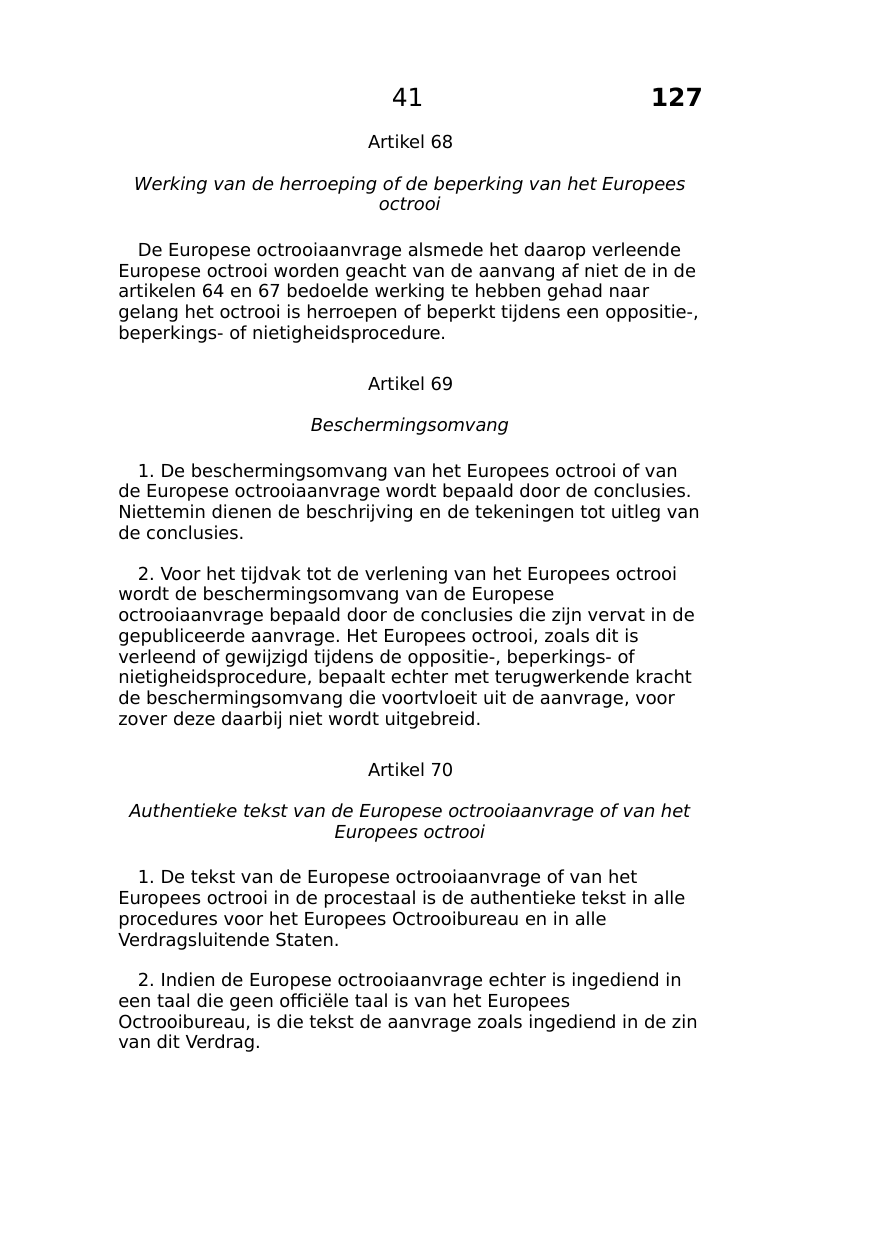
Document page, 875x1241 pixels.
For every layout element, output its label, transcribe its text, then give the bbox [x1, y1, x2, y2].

subtitle Artikel 69 Beschermingsomvang [118, 373, 703, 436]
text 2. Voor het tijdvak tot de verlening van het Europees octrooi wordt de beschermingsomvang van de Europese octrooiaanvrage bepaald door de conclusies die zijn vervat in de gepubliceerde aanvrage. Het Europees octrooi, zoals dit is verleend of gewijzigd tijdens de oppositie-, beperkings- of nietigheidsprocedure, bepaalt echter met terugwerkende kracht de beschermingsomvang die voortvloeit uit de aanvrage, voor zover deze daarbij niet wordt uitgebreid. [118, 563, 703, 729]
subtitle Artikel 68 Werking van de herroeping of de beperking van het Europees octrooi [118, 132, 703, 215]
text 1. De beschermingsomvang van het Europees octrooi of van de Europese octrooiaanvrage wordt bepaald door de conclusies. Niettemin dienen de beschrijving en de tekeningen tot uitleg van de conclusies. [118, 461, 703, 543]
subtitle Artikel 70 Authentieke tekst van de Europese octrooiaanvrage of van het Europees octrooi [118, 759, 703, 842]
text 1. De tekst van de Europese octrooiaanvrage of van het Europees octrooi in de procestaal is de authentieke tekst in alle procedures voor het Europees Octrooibureau en in alle Verdragsluitende Staten. [118, 867, 703, 950]
text 2. Indien de Europese octrooiaanvrage echter is ingediend in een taal die geen officiële taal is van het Europees Octrooibureau, is die tekst de aanvrage zoals ingediend in de zin van dit Verdrag. [118, 970, 703, 1053]
text De Europese octrooiaanvrage alsmede het daarop verleende Europese octrooi worden geacht van de aanvang af niet de in de artikelen 64 en 67 bedoelde werking te hebben gehad naar gelang het octrooi is herroepen of beperkt tijdens een oppositie-, beperkings- of nietigheidsprocedure. [118, 240, 703, 343]
